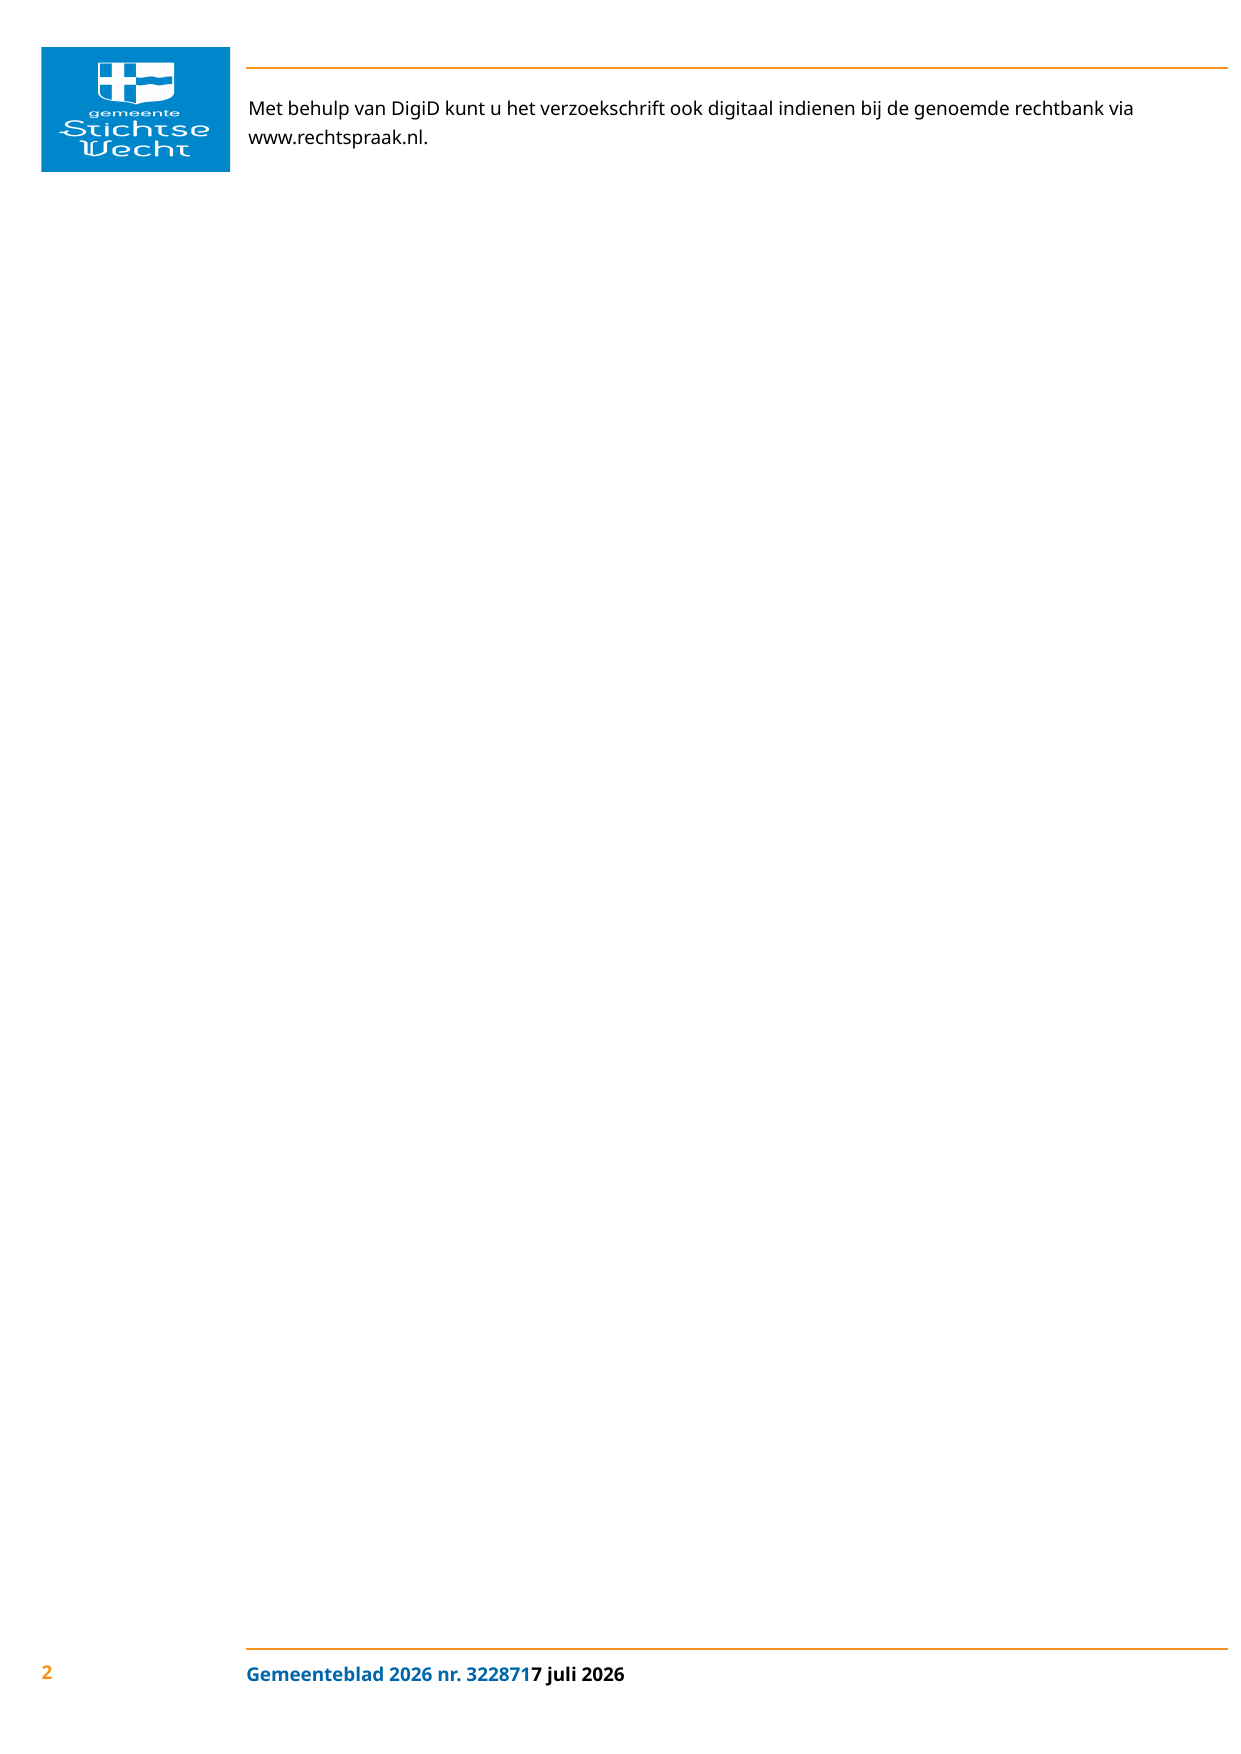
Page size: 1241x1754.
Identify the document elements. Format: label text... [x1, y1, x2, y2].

picture [137, 63, 174, 103]
picture [99, 63, 135, 101]
text Met behulp van DigiD kunt u het verzoekschrift ook digitaal indienen bij de genoemde rechtbank via www.rechtspraak.nl. [248, 95, 1152, 150]
